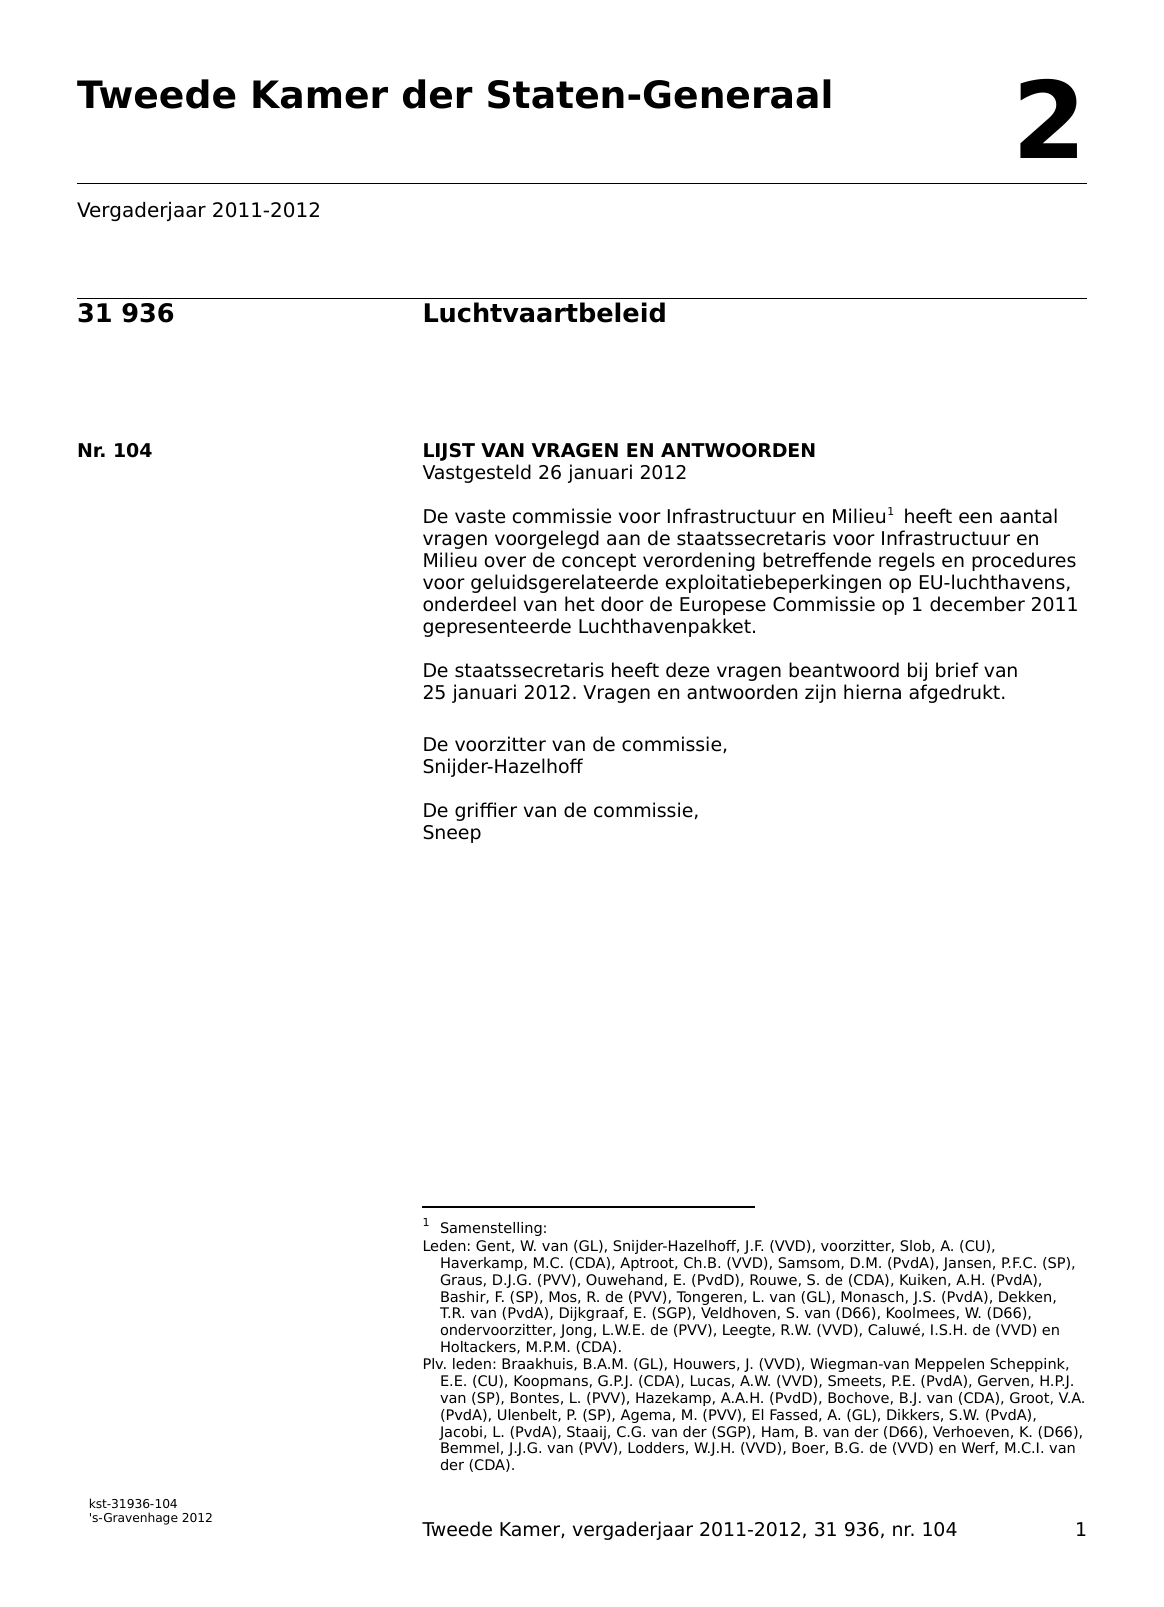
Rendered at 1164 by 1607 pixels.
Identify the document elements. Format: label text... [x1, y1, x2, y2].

text De vaste commissie voor Infrastructuur en Milieu heeft een aantal vragen voorgelegd aan de staatssecretaris voor Infrastructuur en Milieu over de concept verordening betreffende regels en procedures voor geluidsgerelateerde exploitatiebeperkingen op EU-luchthavens, onderdeel van het door de Europese Commissie op 1 december 2011 gepresenteerde Luchthavenpakket. [422, 506, 1087, 638]
text Leden: Gent, W. van (GL), Snijder-Hazelhoff, J.F. (VVD), voorzitter, Slob, A. (CU), Haverkamp, M.C. (CDA), Aptroot, Ch.B. (VVD), Samsom, D.M. (PvdA), Jansen, P.F.C. (SP), Graus, D.J.G. (PVV), Ouwehand, E. (PvdD), Rouwe, S. de (CDA), Kuiken, A.H. (PvdA), Bashir, F. (SP), Mos, R. de (PVV), Tongeren, L. van (GL), Monasch, J.S. (PvdA), Dekken, T.R. van (PvdA), Dijkgraaf, E. (SGP), Veldhoven, S. van (D66), Koolmees, W. (D66), ondervoorzitter, Jong, L.W.E. de (PVV), Leegte, R.W. (VVD), Caluwé, I.S.H. de (VVD) en Holtackers, M.P.M. (CDA). [422, 1238, 1087, 1356]
text Samenstelling: [422, 1216, 1087, 1238]
text Vastgesteld 26 januari 2012 [422, 462, 1087, 484]
table_header Tweede Kamer der Staten-Generaal [77, 59, 886, 183]
table_cell Vergaderjaar 2011-2012 [77, 184, 1087, 298]
text De griffier van de commissie, Sneep [422, 800, 1087, 844]
subtitle 31 936 Luchtvaartbeleid [77, 299, 1087, 329]
table_header 2 [886, 59, 1087, 183]
text De voorzitter van de commissie, Snijder-Hazelhoff [422, 734, 1087, 778]
text kst-31936-104 [88, 1497, 323, 1511]
text 's-Gravenhage 2012 [88, 1511, 323, 1525]
text Plv. leden: Braakhuis, B.A.M. (GL), Houwers, J. (VVD), Wiegman-van Meppelen Scheppink, E.E. (CU), Koopmans, G.P.J. (CDA), Lucas, A.W. (VVD), Smeets, P.E. (PvdA), Gerven, H.P.J. van (SP), Bontes, L. (PVV), Hazekamp, A.A.H. (PvdD), Bochove, B.J. van (CDA), Groot, V.A. (PvdA), Ulenbelt, P. (SP), Agema, M. (PVV), El Fassed, A. (GL), Dikkers, S.W. (PvdA), Jacobi, L. (PvdA), Staaij, C.G. van der (SGP), Ham, B. van der (D66), Verhoeven, K. (D66), Bemmel, J.J.G. van (PVV), Lodders, W.J.H. (VVD), Boer, B.G. de (VVD) en Werf, M.C.I. van der (CDA). [422, 1356, 1087, 1474]
text De staatssecretaris heeft deze vragen beantwoord bij brief van 25 januari 2012. Vragen en antwoorden zijn hierna afgedrukt. [422, 660, 1087, 704]
subtitle Nr. 104 LIJST VAN VRAGEN EN ANTWOORDEN [77, 440, 1087, 462]
